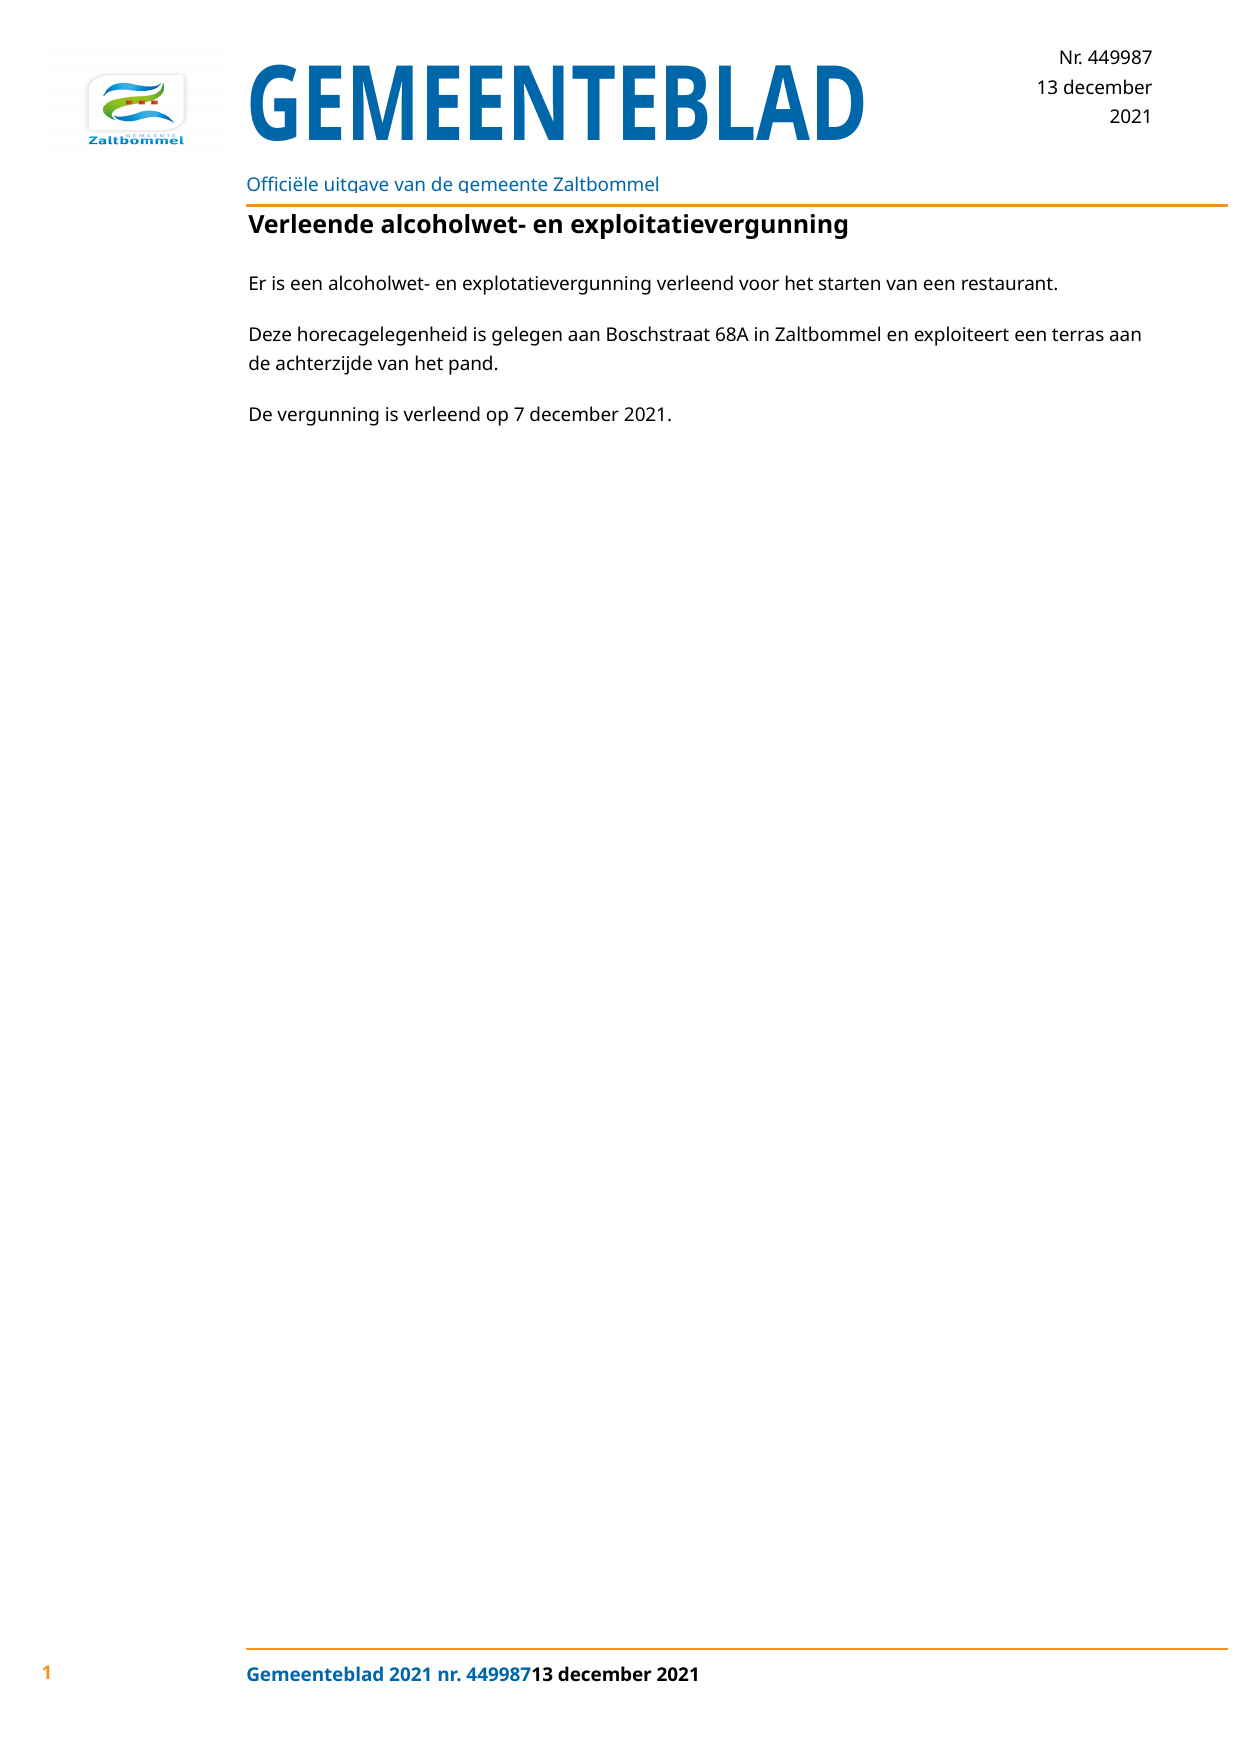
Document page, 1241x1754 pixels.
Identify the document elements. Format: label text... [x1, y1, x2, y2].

text Deze horecagelegenheid is gelegen aan Boschstraat 68A in Zaltbommel en exploiteert een terras aan de achterzijde van het pand. [248, 321, 1152, 376]
text Verleende alcoholwet- en exploitatievergunning [248, 207, 1152, 241]
picture [41, 47, 231, 172]
text Er is een alcoholwet- en explotatievergunning verleend voor het starten van een restaurant. [248, 270, 1152, 296]
text De vergunning is verleend op 7 december 2021. [248, 401, 1152, 426]
